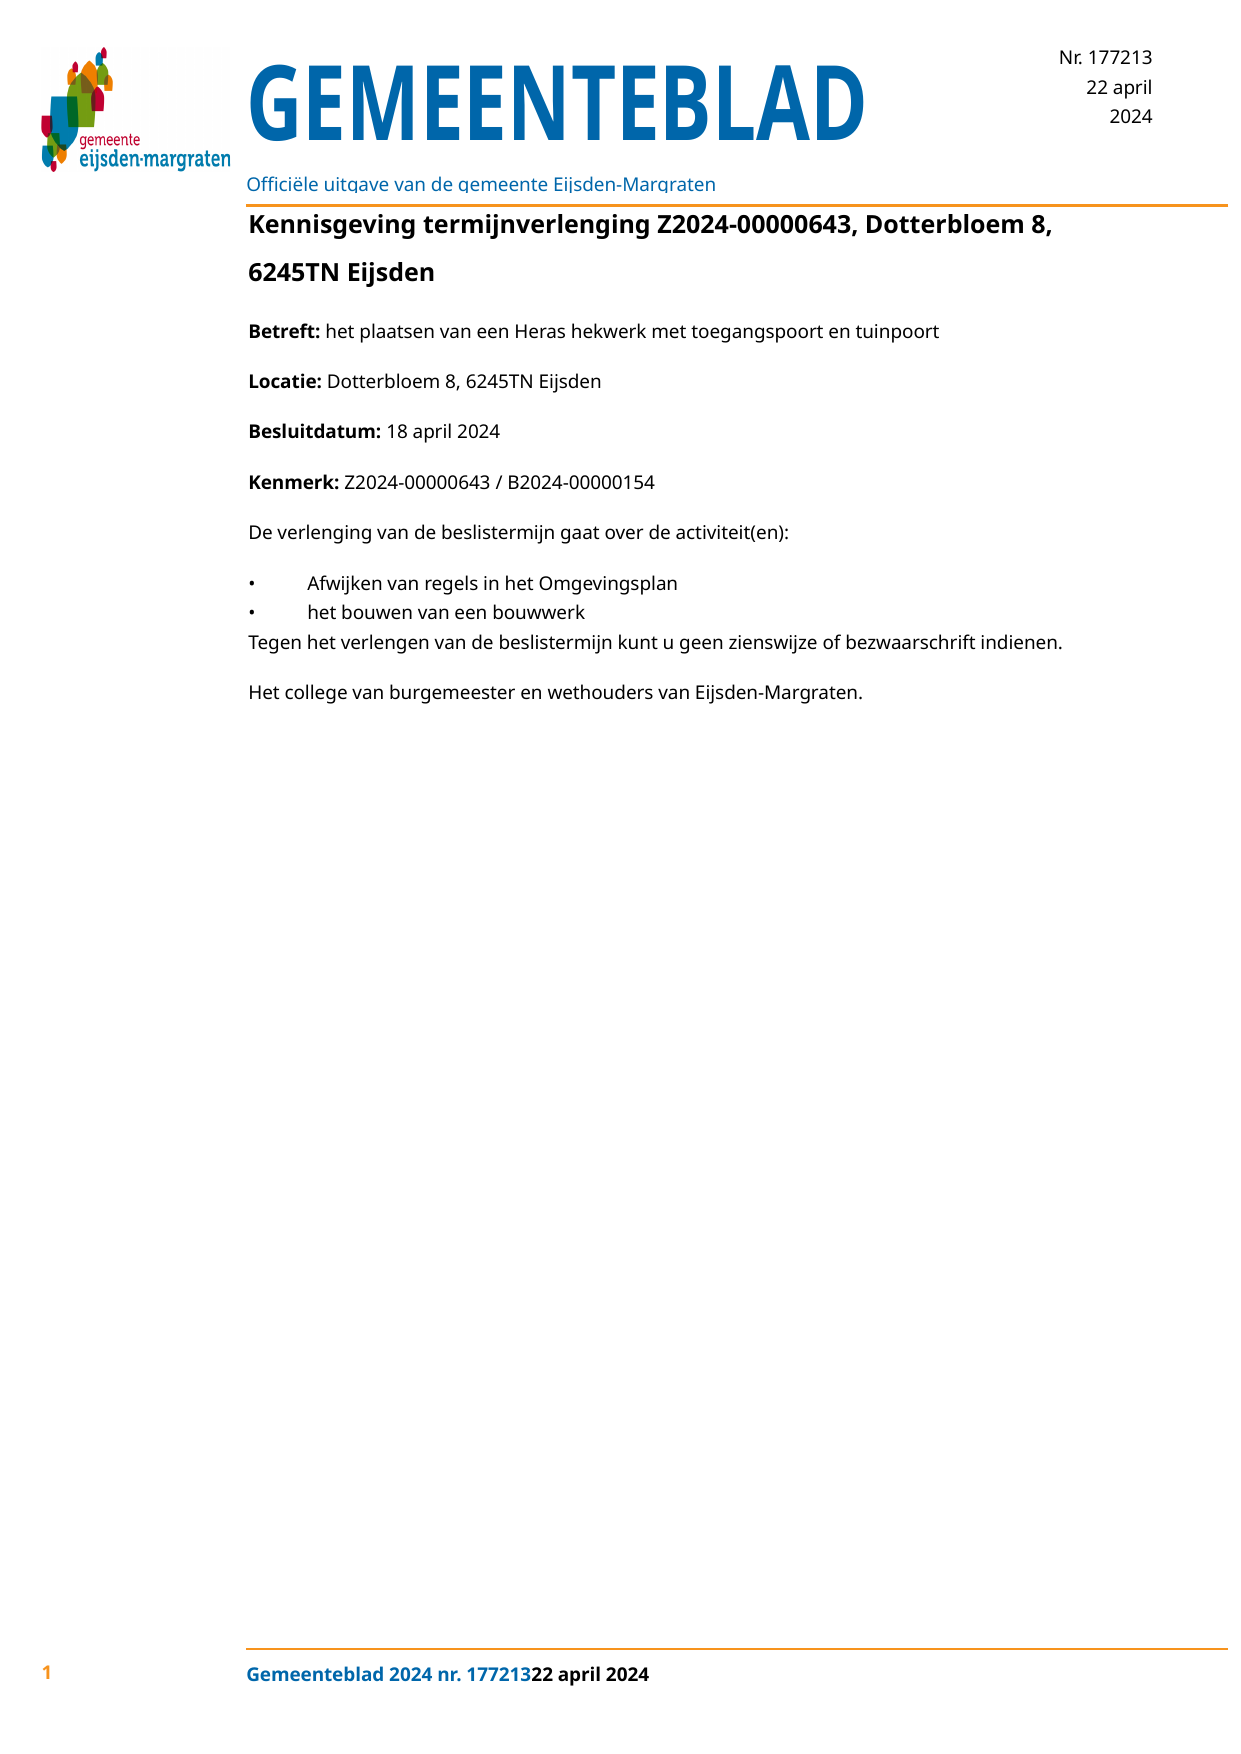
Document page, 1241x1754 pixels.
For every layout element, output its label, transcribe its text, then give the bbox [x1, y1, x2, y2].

list Afwijken van regels in het Omgevingsplan [248, 570, 1152, 596]
text Tegen het verlengen van de beslistermijn kunt u geen zienswijze of bezwaarschrift indienen. [248, 629, 1152, 655]
text Besluitdatum: 18 april 2024 [248, 419, 1152, 444]
picture [41, 47, 231, 172]
text Kenmerk: Z2024-00000643 / B2024-00000154 [248, 469, 1152, 495]
text Betreft: het plaatsen van een Heras hekwerk met toegangspoort en tuinpoort [248, 318, 1152, 344]
list het bouwen van een bouwwerk [248, 599, 1152, 625]
text Locatie: Dotterbloem 8, 6245TN Eijsden [248, 368, 1152, 394]
text De verlenging van de beslistermijn gaat over de activiteit(en): [248, 519, 1152, 545]
text Het college van burgemeester en wethouders van Eijsden-Margraten. [248, 679, 1152, 705]
text Kennisgeving termijnverlenging Z2024-00000643, Dotterbloem 8, 6245TN Eijsden [248, 207, 1152, 288]
